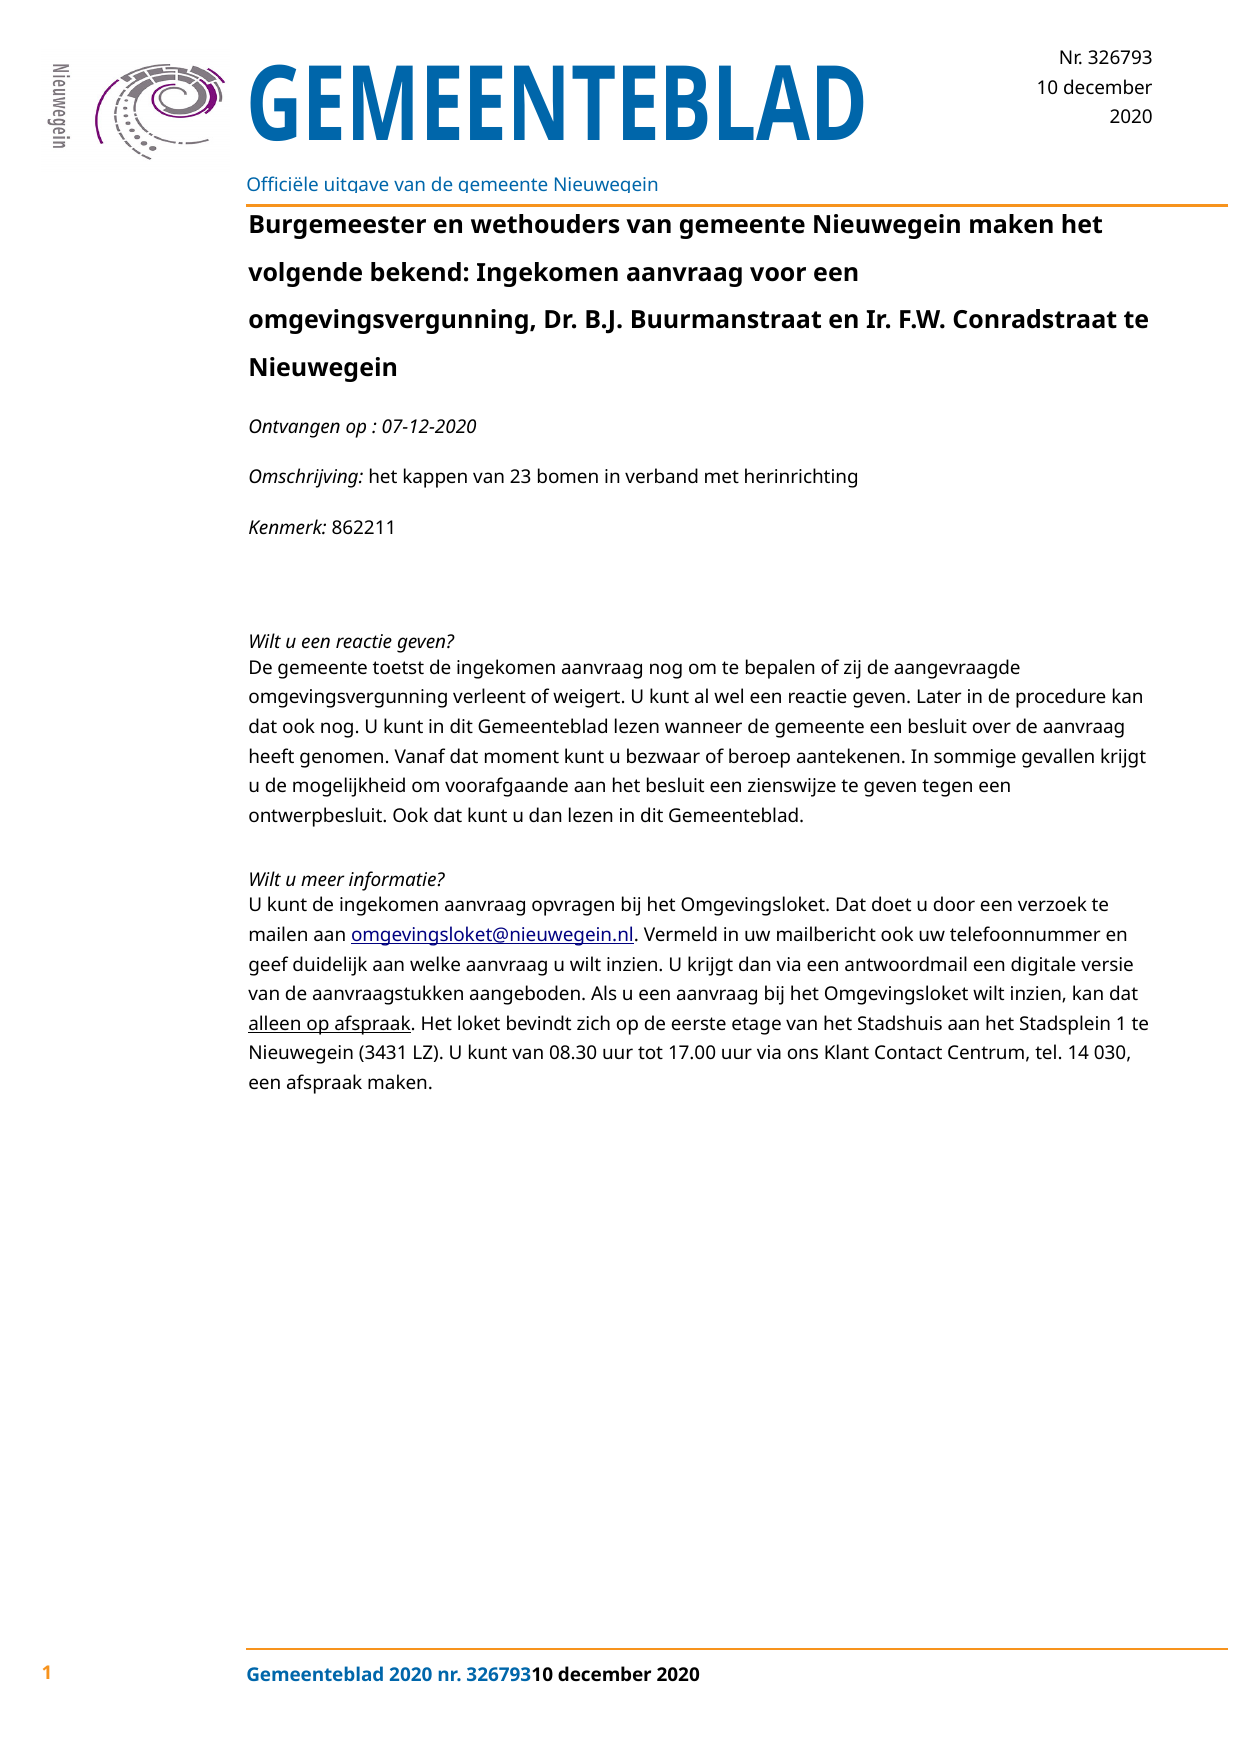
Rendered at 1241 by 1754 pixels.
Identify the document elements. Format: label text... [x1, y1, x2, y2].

text Wilt u een reactie geven? [248, 628, 1152, 654]
picture [41, 47, 231, 172]
text Burgemeester en wethouders van gemeente Nieuwegein maken het volgende bekend: Ingekomen aanvraag voor een omgevingsvergunning, Dr. B.J. Buurmanstraat en Ir. F.W. Conradstraat te Nieuwegein [248, 207, 1152, 384]
text Ontvangen op : 07-12-2020 [248, 413, 1152, 439]
text De gemeente toetst de ingekomen aanvraag nog om te bepalen of zij de aangevraagde omgevingsvergunning verleent of weigert. U kunt al wel een reactie geven. Later in de procedure kan dat ook nog. U kunt in dit Gemeenteblad lezen wanneer de gemeente een besluit over de aanvraag heeft genomen. Vanaf dat moment kunt u bezwaar of beroep aantekenen. In sommige gevallen krijgt u de mogelijkheid om voorafgaande aan het besluit een zienswijze te geven tegen een ontwerpbesluit. Ook dat kunt u dan lezen in dit Gemeenteblad. [248, 654, 1152, 828]
text Wilt u meer informatie? [248, 866, 1152, 892]
text U kunt de ingekomen aanvraag opvragen bij het Omgevingsloket. Dat doet u door een verzoek te mailen aan omgevingsloket@nieuwegein.nl. Vermeld in uw mailbericht ook uw telefoonnummer en geef duidelijk aan welke aanvraag u wilt inzien. U krijgt dan via een antwoordmail een digitale versie van de aanvraagstukken aangeboden. Als u een aanvraag bij het Omgevingsloket wilt inzien, kan dat alleen op afspraak. Het loket bevindt zich op de eerste etage van het Stadshuis aan het Stadsplein 1 te Nieuwegein (3431 LZ). U kunt van 08.30 uur tot 17.00 uur via ons Klant Contact Centrum, tel. 14 030, een afspraak maken. [248, 892, 1152, 1095]
text Kenmerk: 862211 [248, 514, 1152, 540]
text Omschrijving: het kappen van 23 bomen in verband met herinrichting [248, 463, 1152, 489]
